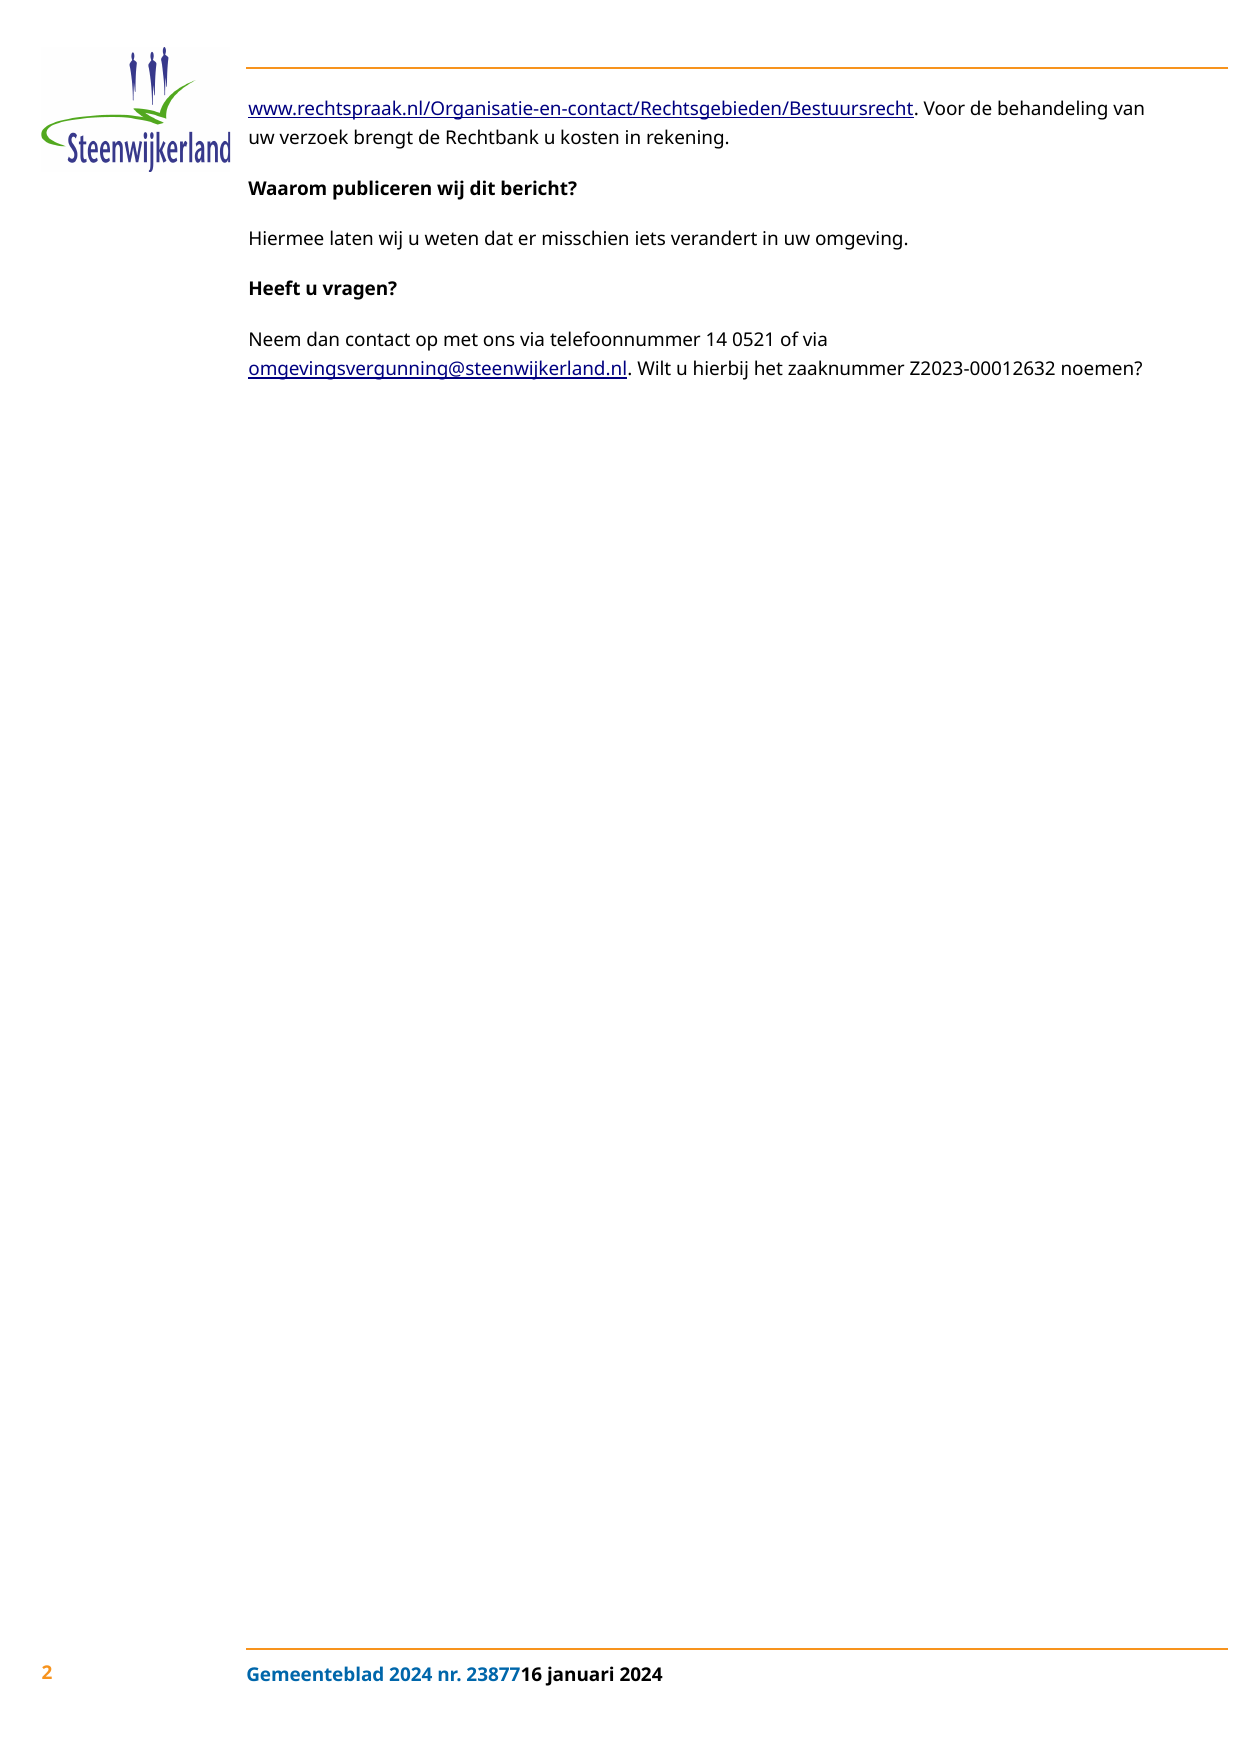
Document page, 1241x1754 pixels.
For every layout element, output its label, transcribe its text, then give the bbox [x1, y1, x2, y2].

text Hiermee laten wij u weten dat er misschien iets verandert in uw omgeving. [248, 225, 1152, 251]
text Neem dan contact op met ons via telefoonnummer 14 0521 of via omgevingsvergunning@steenwijkerland.nl. Wilt u hierbij het zaaknummer Z2023-00012632 noemen? [248, 326, 1152, 381]
text Waarom publiceren wij dit bericht? [248, 175, 1152, 201]
picture [41, 47, 231, 172]
text www.rechtspraak.nl/Organisatie-en-contact/Rechtsgebieden/Bestuursrecht. Voor de behandeling van uw verzoek brengt de Rechtbank u kosten in rekening. [248, 95, 1152, 150]
text Heeft u vragen? [248, 276, 1152, 301]
